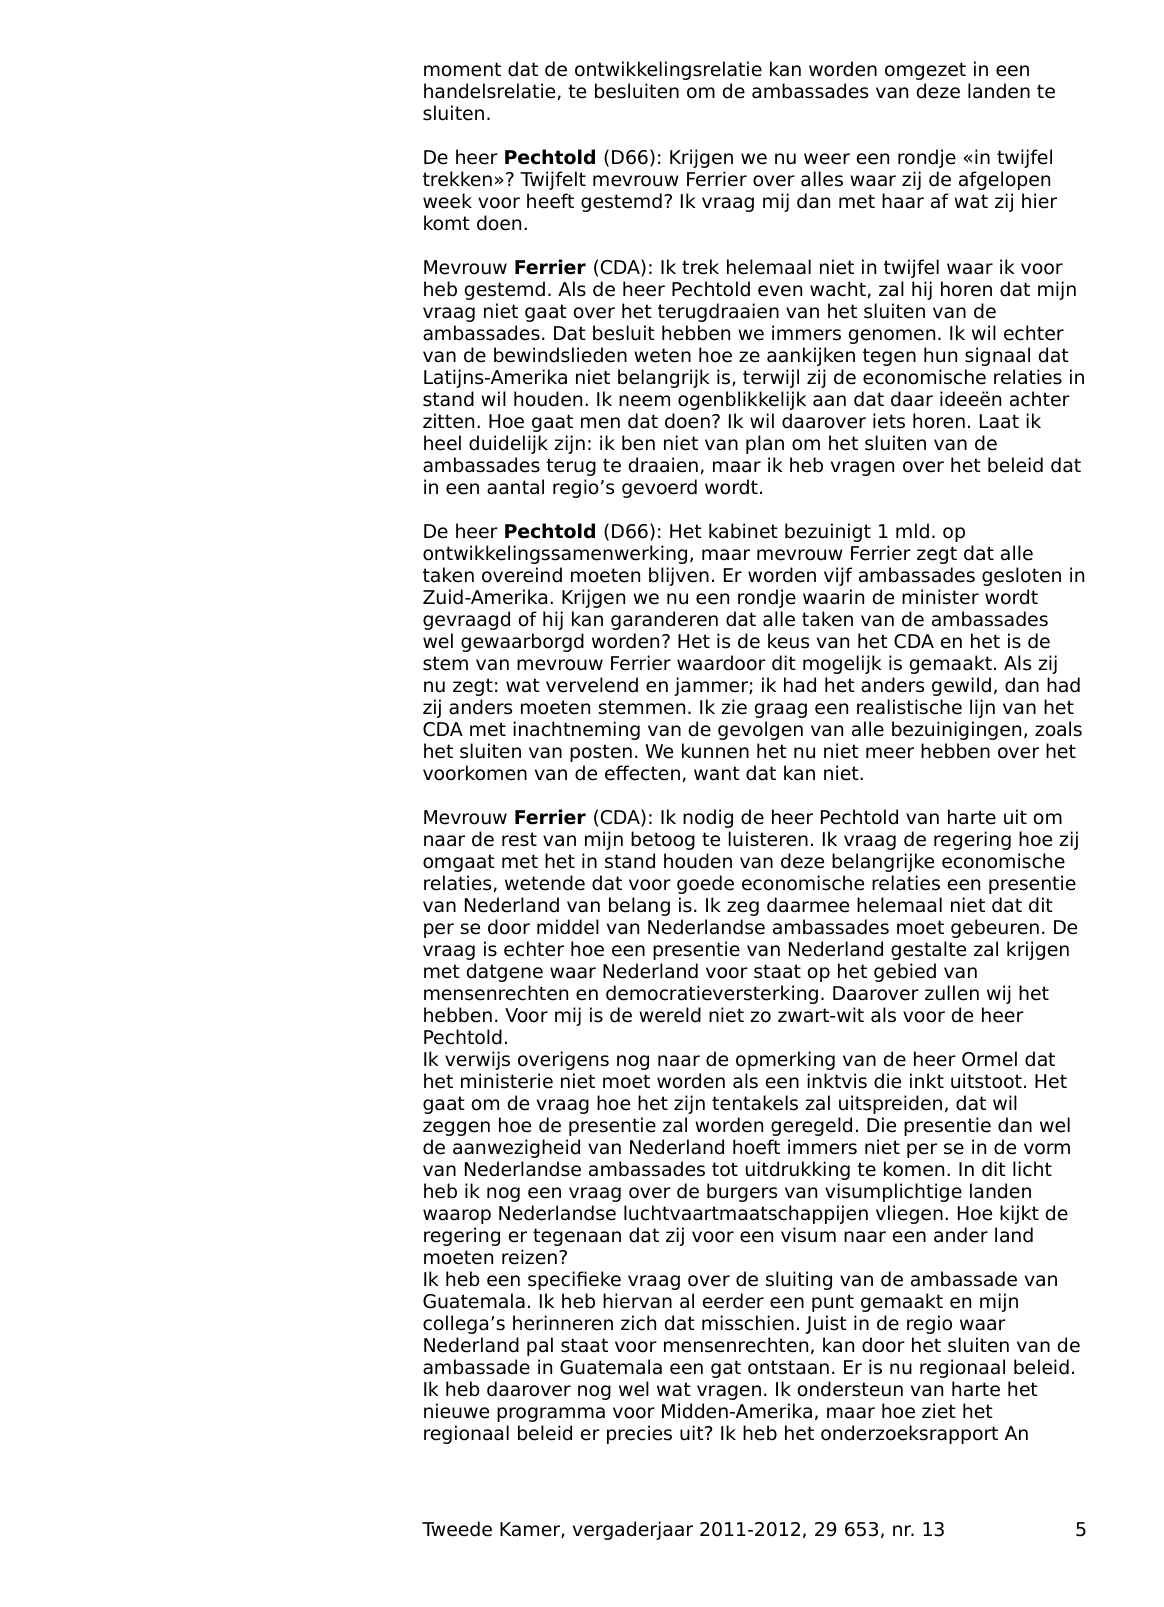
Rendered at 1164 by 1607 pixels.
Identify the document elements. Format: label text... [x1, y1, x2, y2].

text Ik heb een specifieke vraag over de sluiting van de ambassade van Guatemala. Ik heb hiervan al eerder een punt gemaakt en mijn collega’s herinneren zich dat misschien. Juist in de regio waar Nederland pal staat voor mensenrechten, kan door het sluiten van de ambassade in Guatemala een gat ontstaan. Er is nu regionaal beleid. Ik heb daarover nog wel wat vragen. Ik ondersteun van harte het nieuwe programma voor Midden-Amerika, maar hoe ziet het regionaal beleid er precies uit? Ik heb het onderzoeksrapport An [422, 1269, 1087, 1444]
text Mevrouw Ferrier (CDA): Ik trek helemaal niet in twijfel waar ik voor heb gestemd. Als de heer Pechtold even wacht, zal hij horen dat mijn vraag niet gaat over het terugdraaien van het sluiten van de ambassades. Dat besluit hebben we immers genomen. Ik wil echter van de bewindslieden weten hoe ze aankijken tegen hun signaal dat Latijns-Amerika niet belangrijk is, terwijl zij de economische relaties in stand wil houden. Ik neem ogenblikkelijk aan dat daar ideeën achter zitten. Hoe gaat men dat doen? Ik wil daarover iets horen. Laat ik heel duidelijk zijn: ik ben niet van plan om het sluiten van de ambassades terug te draaien, maar ik heb vragen over het beleid dat in een aantal regio’s gevoerd wordt. [422, 257, 1087, 499]
text De heer Pechtold (D66): Het kabinet bezuinigt 1 mld. op ontwikkelingssamenwerking, maar mevrouw Ferrier zegt dat alle taken overeind moeten blijven. Er worden vijf ambassades gesloten in Zuid-Amerika. Krijgen we nu een rondje waarin de minister wordt gevraagd of hij kan garanderen dat alle taken van de ambassades wel gewaarborgd worden? Het is de keus van het CDA en het is de stem van mevrouw Ferrier waardoor dit mogelijk is gemaakt. Als zij nu zegt: wat vervelend en jammer; ik had het anders gewild, dan had zij anders moeten stemmen. Ik zie graag een realistische lijn van het CDA met inachtneming van de gevolgen van alle bezuinigingen, zoals het sluiten van posten. We kunnen het nu niet meer hebben over het voorkomen van de effecten, want dat kan niet. [422, 521, 1087, 785]
text Mevrouw Ferrier (CDA): Ik nodig de heer Pechtold van harte uit om naar de rest van mijn betoog te luisteren. Ik vraag de regering hoe zij omgaat met het in stand houden van deze belangrijke economische relaties, wetende dat voor goede economische relaties een presentie van Nederland van belang is. Ik zeg daarmee helemaal niet dat dit per se door middel van Nederlandse ambassades moet gebeuren. De vraag is echter hoe een presentie van Nederland gestalte zal krijgen met datgene waar Nederland voor staat op het gebied van mensenrechten en democratieversterking. Daarover zullen wij het hebben. Voor mij is de wereld niet zo zwart-wit als voor de heer Pechtold. [422, 807, 1087, 1049]
text Ik verwijs overigens nog naar de opmerking van de heer Ormel dat het ministerie niet moet worden als een inktvis die inkt uitstoot. Het gaat om de vraag hoe het zijn tentakels zal uitspreiden, dat wil zeggen hoe de presentie zal worden geregeld. Die presentie dan wel de aanwezigheid van Nederland hoeft immers niet per se in de vorm van Nederlandse ambassades tot uitdrukking te komen. In dit licht heb ik nog een vraag over de burgers van visumplichtige landen waarop Nederlandse luchtvaartmaatschappijen vliegen. Hoe kijkt de regering er tegenaan dat zij voor een visum naar een ander land moeten reizen? [422, 1049, 1087, 1269]
text moment dat de ontwikkelingsrelatie kan worden omgezet in een handelsrelatie, te besluiten om de ambassades van deze landen te sluiten. [422, 59, 1087, 125]
text De heer Pechtold (D66): Krijgen we nu weer een rondje «in twijfel trekken»? Twijfelt mevrouw Ferrier over alles waar zij de afgelopen week voor heeft gestemd? Ik vraag mij dan met haar af wat zij hier komt doen. [422, 147, 1087, 235]
